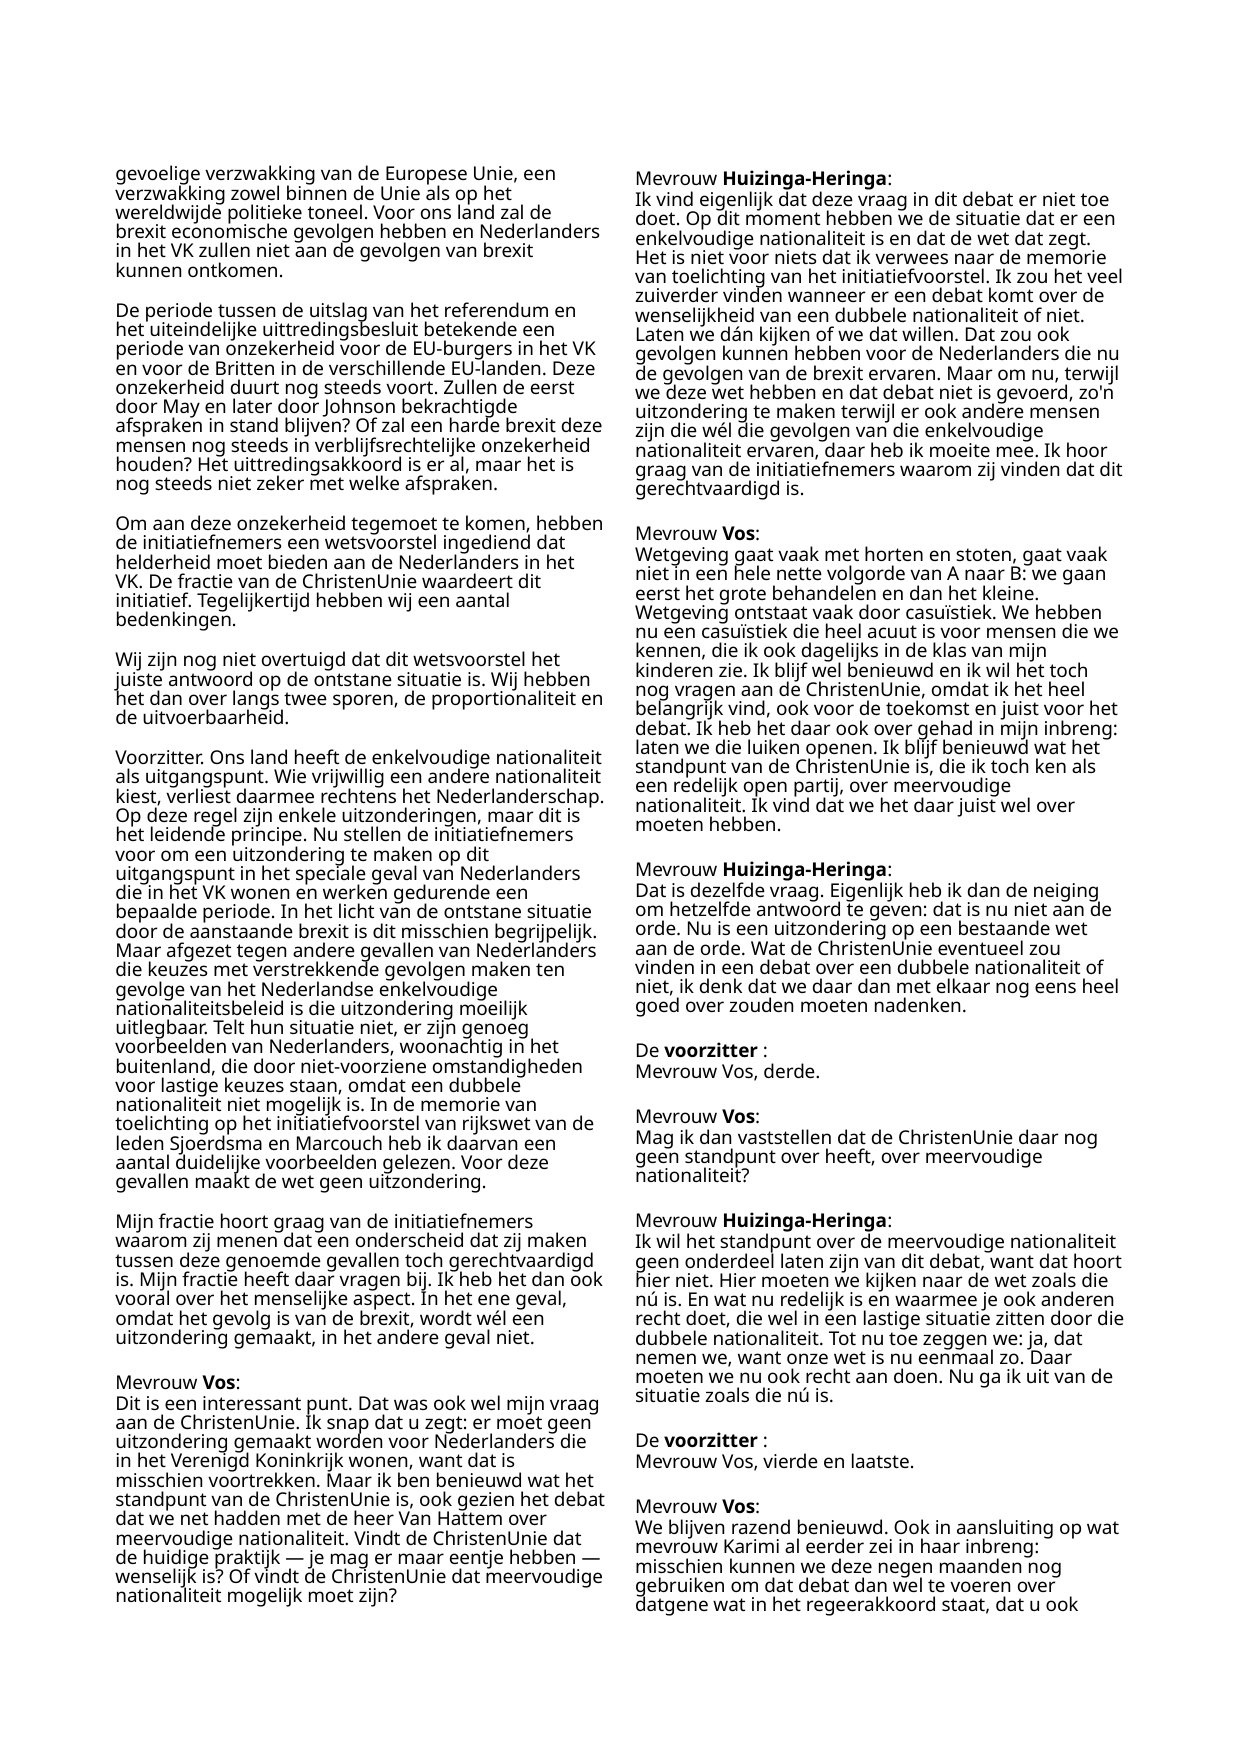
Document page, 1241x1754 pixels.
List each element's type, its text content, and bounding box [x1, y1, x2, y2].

text gevoelige verzwakking van de Europese Unie, een verzwakking zowel binnen de Unie als op het wereldwijde politieke toneel. Voor ons land zal de brexit economische gevolgen hebben en Nederlanders in het VK zullen niet aan de gevolgen van brexit kunnen ontkomen. [115, 165, 605, 281]
text We blijven razend benieuwd. Ook in aansluiting op wat mevrouw Karimi al eerder zei in haar inbreng: misschien kunnen we deze negen maanden nog gebruiken om dat debat dan wel te voeren over datgene wat in het regeerakkoord staat, dat u ook [635, 1519, 1125, 1616]
text Mevrouw Vos, derde. [635, 1063, 1125, 1082]
text Mevrouw Huizinga-Heringa: [635, 856, 1125, 882]
text Wetgeving gaat vaak met horten en stoten, gaat vaak niet in een hele nette volgorde van A naar B: we gaan eerst het grote behandelen en dan het kleine. Wetgeving ontstaat vaak door casuïstiek. We hebben nu een casuïstiek die heel acuut is voor mensen die we kennen, die ik ook dagelijks in de klas van mijn kinderen zie. Ik blijf wel benieuwd en ik wil het toch nog vragen aan de ChristenUnie, omdat ik het heel belangrijk vind, ook voor de toekomst en juist voor het debat. Ik heb het daar ook over gehad in mijn inbreng: laten we die luiken openen. Ik blijf benieuwd wat het standpunt van de ChristenUnie is, die ik toch ken als een redelijk open partij, over meervoudige nationaliteit. Ik vind dat we het daar juist wel over moeten hebben. [635, 546, 1125, 835]
text Mevrouw Huizinga-Heringa: [635, 165, 1125, 191]
text Mag ik dan vaststellen dat de ChristenUnie daar nog geen standpunt over heeft, over meervoudige nationaliteit? [635, 1129, 1125, 1187]
text Wij zijn nog niet overtuigd dat dit wetsvoorstel het juiste antwoord op de ontstane situatie is. Wij hebben het dan over langs twee sporen, de proportionaliteit en de uitvoerbaarheid. [115, 651, 605, 728]
text Voorzitter. Ons land heeft de enkelvoudige nationaliteit als uitgangspunt. Wie vrijwillig een andere nationaliteit kiest, verliest daarmee rechtens het Nederlanderschap. Op deze regel zijn enkele uitzonderingen, maar dit is het leidende principe. Nu stellen de initiatiefnemers voor om een uitzondering te maken op dit uitgangspunt in het speciale geval van Nederlanders die in het VK wonen en werken gedurende een bepaalde periode. In het licht van de ontstane situatie door de aanstaande brexit is dit misschien begrijpelijk. Maar afgezet tegen andere gevallen van Nederlanders die keuzes met verstrekkende gevolgen maken ten gevolge van het Nederlandse enkelvoudige nationaliteitsbeleid is die uitzondering moeilijk uitlegbaar. Telt hun situatie niet, er zijn genoeg voorbeelden van Nederlanders, woonachtig in het buitenland, die door niet-voorziene omstandigheden voor lastige keuzes staan, omdat een dubbele nationaliteit niet mogelijk is. In de memorie van toelichting op het initiatiefvoorstel van rijkswet van de leden Sjoerdsma en Marcouch heb ik daarvan een aantal duidelijke voorbeelden gelezen. Voor deze gevallen maakt de wet geen uitzondering. [115, 749, 605, 1192]
text De voorzitter : [635, 1428, 1125, 1453]
text Mevrouw Vos: [115, 1369, 605, 1395]
text Ik vind eigenlijk dat deze vraag in dit debat er niet toe doet. Op dit moment hebben we de situatie dat er een enkelvoudige nationaliteit is en dat de wet dat zegt. Het is niet voor niets dat ik verwees naar de memorie van toelichting van het initiatiefvoorstel. Ik zou het veel zuiverder vinden wanneer er een debat komt over de wenselijkheid van een dubbele nationaliteit of niet. Laten we dán kijken of we dat willen. Dat zou ook gevolgen kunnen hebben voor de Nederlanders die nu de gevolgen van de brexit ervaren. Maar om nu, terwijl we deze wet hebben en dat debat niet is gevoerd, zo'n uitzondering te maken terwijl er ook andere mensen zijn die wél die gevolgen van die enkelvoudige nationaliteit ervaren, daar heb ik moeite mee. Ik hoor graag van de initiatiefnemers waarom zij vinden dat dit gerechtvaardigd is. [635, 191, 1125, 499]
text De periode tussen de uitslag van het referendum en het uiteindelijke uittredingsbesluit betekende een periode van onzekerheid voor de EU-burgers in het VK en voor de Britten in de verschillende EU-landen. Deze onzekerheid duurt nog steeds voort. Zullen de eerst door May en later door Johnson bekrachtigde afspraken in stand blijven? Of zal een harde brexit deze mensen nog steeds in verblijfsrechtelijke onzekerheid houden? Het uittredingsakkoord is er al, maar het is nog steeds niet zeker met welke afspraken. [115, 302, 605, 494]
text Dit is een interessant punt. Dat was ook wel mijn vraag aan de ChristenUnie. Ik snap dat u zegt: er moet geen uitzondering gemaakt worden voor Nederlanders die in het Verenigd Koninkrijk wonen, want dat is misschien voortrekken. Maar ik ben benieuwd wat het standpunt van de ChristenUnie is, ook gezien het debat dat we net hadden met de heer Van Hattem over meervoudige nationaliteit. Vindt de ChristenUnie dat de huidige praktijk — je mag er maar eentje hebben — wenselijk is? Of vindt de ChristenUnie dat meervoudige nationaliteit mogelijk moet zijn? [115, 1395, 605, 1607]
text Om aan deze onzekerheid tegemoet te komen, hebben de initiatiefnemers een wetsvoorstel ingediend dat helderheid moet bieden aan de Nederlanders in het VK. De fractie van de ChristenUnie waardeert dit initiatief. Tegelijkertijd hebben wij een aantal bedenkingen. [115, 515, 605, 631]
text Mevrouw Vos, vierde en laatste. [635, 1453, 1125, 1473]
text De voorzitter : [635, 1037, 1125, 1063]
text Mevrouw Vos: [635, 1103, 1125, 1129]
text Mevrouw Vos: [635, 520, 1125, 546]
text Ik wil het standpunt over de meervoudige nationaliteit geen onderdeel laten zijn van dit debat, want dat hoort hier niet. Hier moeten we kijken naar de wet zoals die nú is. En wat nu redelijk is en waarmee je ook anderen recht doet, die wel in een lastige situatie zitten door die dubbele nationaliteit. Tot nu toe zeggen we: ja, dat nemen we, want onze wet is nu eenmaal zo. Daar moeten we nu ook recht aan doen. Nu ga ik uit van de situatie zoals die nú is. [635, 1233, 1125, 1407]
text Mevrouw Vos: [635, 1493, 1125, 1519]
text Mijn fractie hoort graag van de initiatiefnemers waarom zij menen dat een onderscheid dat zij maken tussen deze genoemde gevallen toch gerechtvaardigd is. Mijn fractie heeft daar vragen bij. Ik heb het dan ook vooral over het menselijke aspect. In het ene geval, omdat het gevolg is van de brexit, wordt wél een uitzondering gemaakt, in het andere geval niet. [115, 1213, 605, 1348]
text Mevrouw Huizinga-Heringa: [635, 1208, 1125, 1233]
text Dat is dezelfde vraag. Eigenlijk heb ik dan de neiging om hetzelfde antwoord te geven: dat is nu niet aan de orde. Nu is een uitzondering op een bestaande wet aan de orde. Wat de ChristenUnie eventueel zou vinden in een debat over een dubbele nationaliteit of niet, ik denk dat we daar dan met elkaar nog eens heel goed over zouden moeten nadenken. [635, 882, 1125, 1017]
